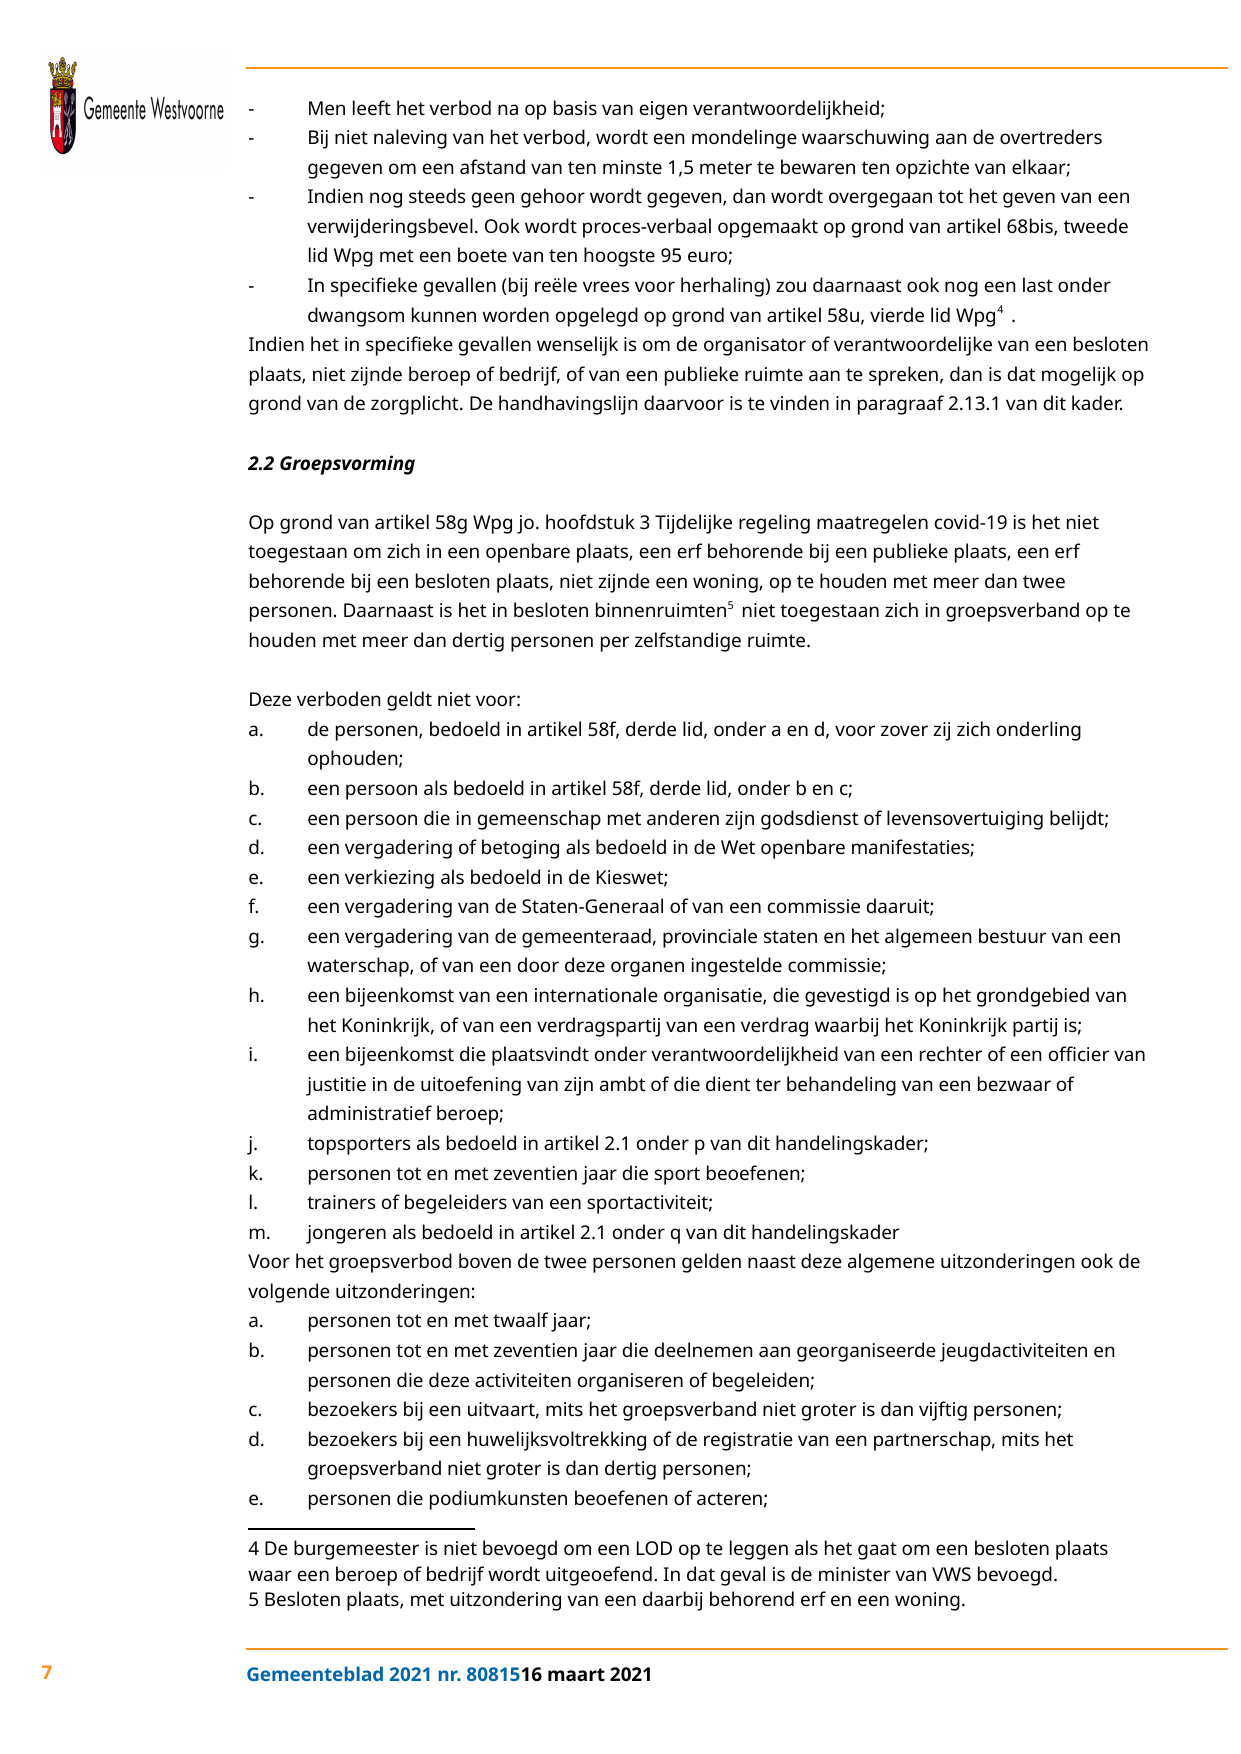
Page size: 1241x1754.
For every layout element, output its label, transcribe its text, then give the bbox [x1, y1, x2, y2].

list trainers of begeleiders van een sportactiviteit; [248, 1189, 1152, 1215]
list personen tot en met twaalf jaar; [248, 1308, 1152, 1333]
text Op grond van artikel 58g Wpg jo. hoofdstuk 3 Tijdelijke regeling maatregelen covid-19 is het niet toegestaan om zich in een openbare plaats, een erf behorende bij een publieke plaats, een erf behorende bij een besloten plaats, niet zijnde een woning, op te houden met meer dan twee personen. Daarnaast is het in besloten binnenruimten niet toegestaan zich in groepsverband op te houden met meer dan dertig personen per zelfstandige ruimte. [248, 509, 1152, 653]
list de personen, bedoeld in artikel 58f, derde lid, onder a en d, voor zover zij zich onderling ophouden; [248, 716, 1152, 771]
list bezoekers bij een huwelijksvoltrekking of de registratie van een partnerschap, mits het groepsverband niet groter is dan dertig personen; [248, 1426, 1152, 1481]
text 2.2 Groepsvorming [248, 450, 1152, 476]
list een bijeenkomst van een internationale organisatie, die gevestigd is op het grondgebied van het Koninkrijk, of van een verdragspartij van een verdrag waarbij het Koninkrijk partij is; [248, 982, 1152, 1038]
list Bij niet naleving van het verbod, wordt een mondelinge waarschuwing aan de overtreders gegeven om een afstand van ten minste 1,5 meter te bewaren ten opzichte van elkaar; [248, 124, 1152, 180]
list een persoon als bedoeld in artikel 58f, derde lid, onder b en c; [248, 775, 1152, 801]
list jongeren als bedoeld in artikel 2.1 onder q van dit handelingskader [248, 1219, 1152, 1245]
list een persoon die in gemeenschap met anderen zijn godsdienst of levensovertuiging belijdt; [248, 805, 1152, 831]
list topsporters als bedoeld in artikel 2.1 onder p van dit handelingskader; [248, 1130, 1152, 1156]
list bezoekers bij een uitvaart, mits het groepsverband niet groter is dan vijftig personen; [248, 1396, 1152, 1422]
list personen tot en met zeventien jaar die sport beoefenen; [248, 1160, 1152, 1186]
list personen tot en met zeventien jaar die deelnemen aan georganiseerde jeugdactiviteiten en personen die deze activiteiten organiseren of begeleiden; [248, 1337, 1152, 1393]
text Besloten plaats, met uitzondering van een daarbij behorend erf en een woning. [248, 1586, 1152, 1612]
list een verkiezing als bedoeld in de Kieswet; [248, 864, 1152, 890]
list een vergadering van de Staten-Generaal of van een commissie daaruit; [248, 893, 1152, 919]
text Deze verboden geldt niet voor: [248, 686, 1152, 712]
picture [41, 47, 231, 172]
list Men leeft het verbod na op basis van eigen verantwoordelijkheid; [248, 95, 1152, 121]
list De burgemeester is niet bevoegd om een LOD op te leggen als het gaat om een besloten plaats waar een beroep of bedrijf wordt uitgeoefend. In dat geval is de minister van VWS bevoegd. [248, 1535, 1152, 1586]
text Voor het groepsverbod boven de twee personen gelden naast deze algemene uitzonderingen ook de volgende uitzonderingen: [248, 1248, 1152, 1304]
list een bijeenkomst die plaatsvindt onder verantwoordelijkheid van een rechter of een officier van justitie in de uitoefening van zijn ambt of die dient ter behandeling van een bezwaar of administratief beroep; [248, 1041, 1152, 1126]
list een vergadering van de gemeenteraad, provinciale staten en het algemeen bestuur van een waterschap, of van een door deze organen ingestelde commissie; [248, 923, 1152, 978]
list een vergadering of betoging als bedoeld in de Wet openbare manifestaties; [248, 834, 1152, 860]
list personen die podiumkunsten beoefenen of acteren; [248, 1485, 1152, 1511]
list In specifieke gevallen (bij reële vrees voor herhaling) zou daarnaast ook nog een last onder dwangsom kunnen worden opgelegd op grond van artikel 58u, vierde lid Wpg . [248, 272, 1152, 328]
text Indien het in specifieke gevallen wenselijk is om de organisator of verantwoordelijke van een besloten plaats, niet zijnde beroep of bedrijf, of van een publieke ruimte aan te spreken, dan is dat mogelijk op grond van de zorgplicht. De handhavingslijn daarvoor is te vinden in paragraaf 2.13.1 van dit kader. [248, 331, 1152, 416]
list Indien nog steeds geen gehoor wordt gegeven, dan wordt overgegaan tot het geven van een verwijderingsbevel. Ook wordt proces-verbaal opgemaakt op grond van artikel 68bis, tweede lid Wpg met een boete van ten hoogste 95 euro; [248, 183, 1152, 268]
